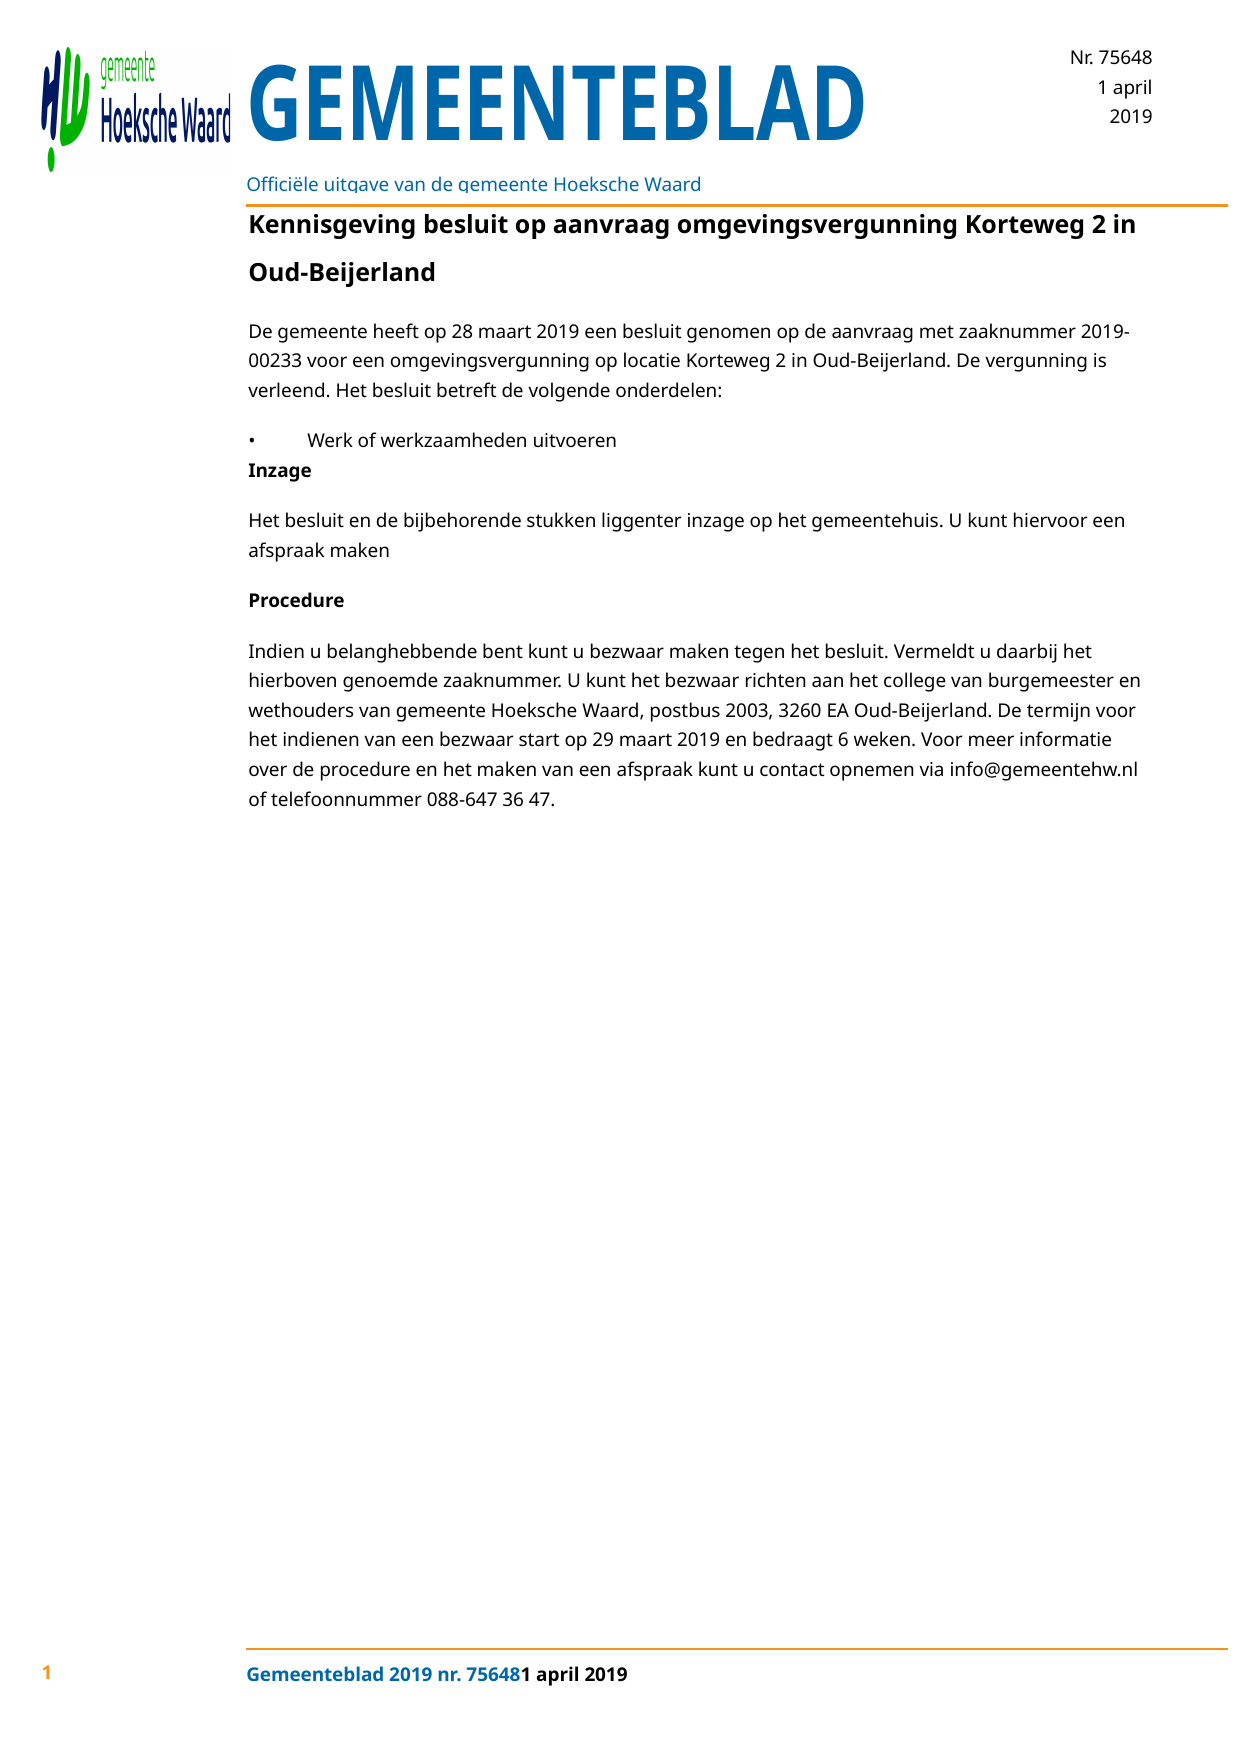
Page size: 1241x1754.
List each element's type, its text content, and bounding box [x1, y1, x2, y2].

text Procedure [248, 587, 1152, 613]
text De gemeente heeft op 28 maart 2019 een besluit genomen op de aanvraag met zaaknummer 2019-00233 voor een omgevingsvergunning op locatie Korteweg 2 in Oud-Beijerland. De vergunning is verleend. Het besluit betreft de volgende onderdelen: [248, 318, 1152, 403]
picture [41, 47, 231, 172]
text Het besluit en de bijbehorende stukken liggenter inzage op het gemeentehuis. U kunt hiervoor een afspraak maken [248, 507, 1152, 563]
list Werk of werkzaamheden uitvoeren [248, 427, 1152, 453]
text Inzage [248, 457, 1152, 483]
text Indien u belanghebbende bent kunt u bezwaar maken tegen het besluit. Vermeldt u daarbij het hierboven genoemde zaaknummer. U kunt het bezwaar richten aan het college van burgemeester en wethouders van gemeente Hoeksche Waard, postbus 2003, 3260 EA Oud-Beijerland. De termijn voor het indienen van een bezwaar start op 29 maart 2019 en bedraagt 6 weken. Voor meer informatie over de procedure en het maken van een afspraak kunt u contact opnemen via info@gemeentehw.nl of telefoonnummer 088-647 36 47. [248, 638, 1152, 812]
text Kennisgeving besluit op aanvraag omgevingsvergunning Korteweg 2 in Oud-Beijerland [248, 207, 1152, 288]
